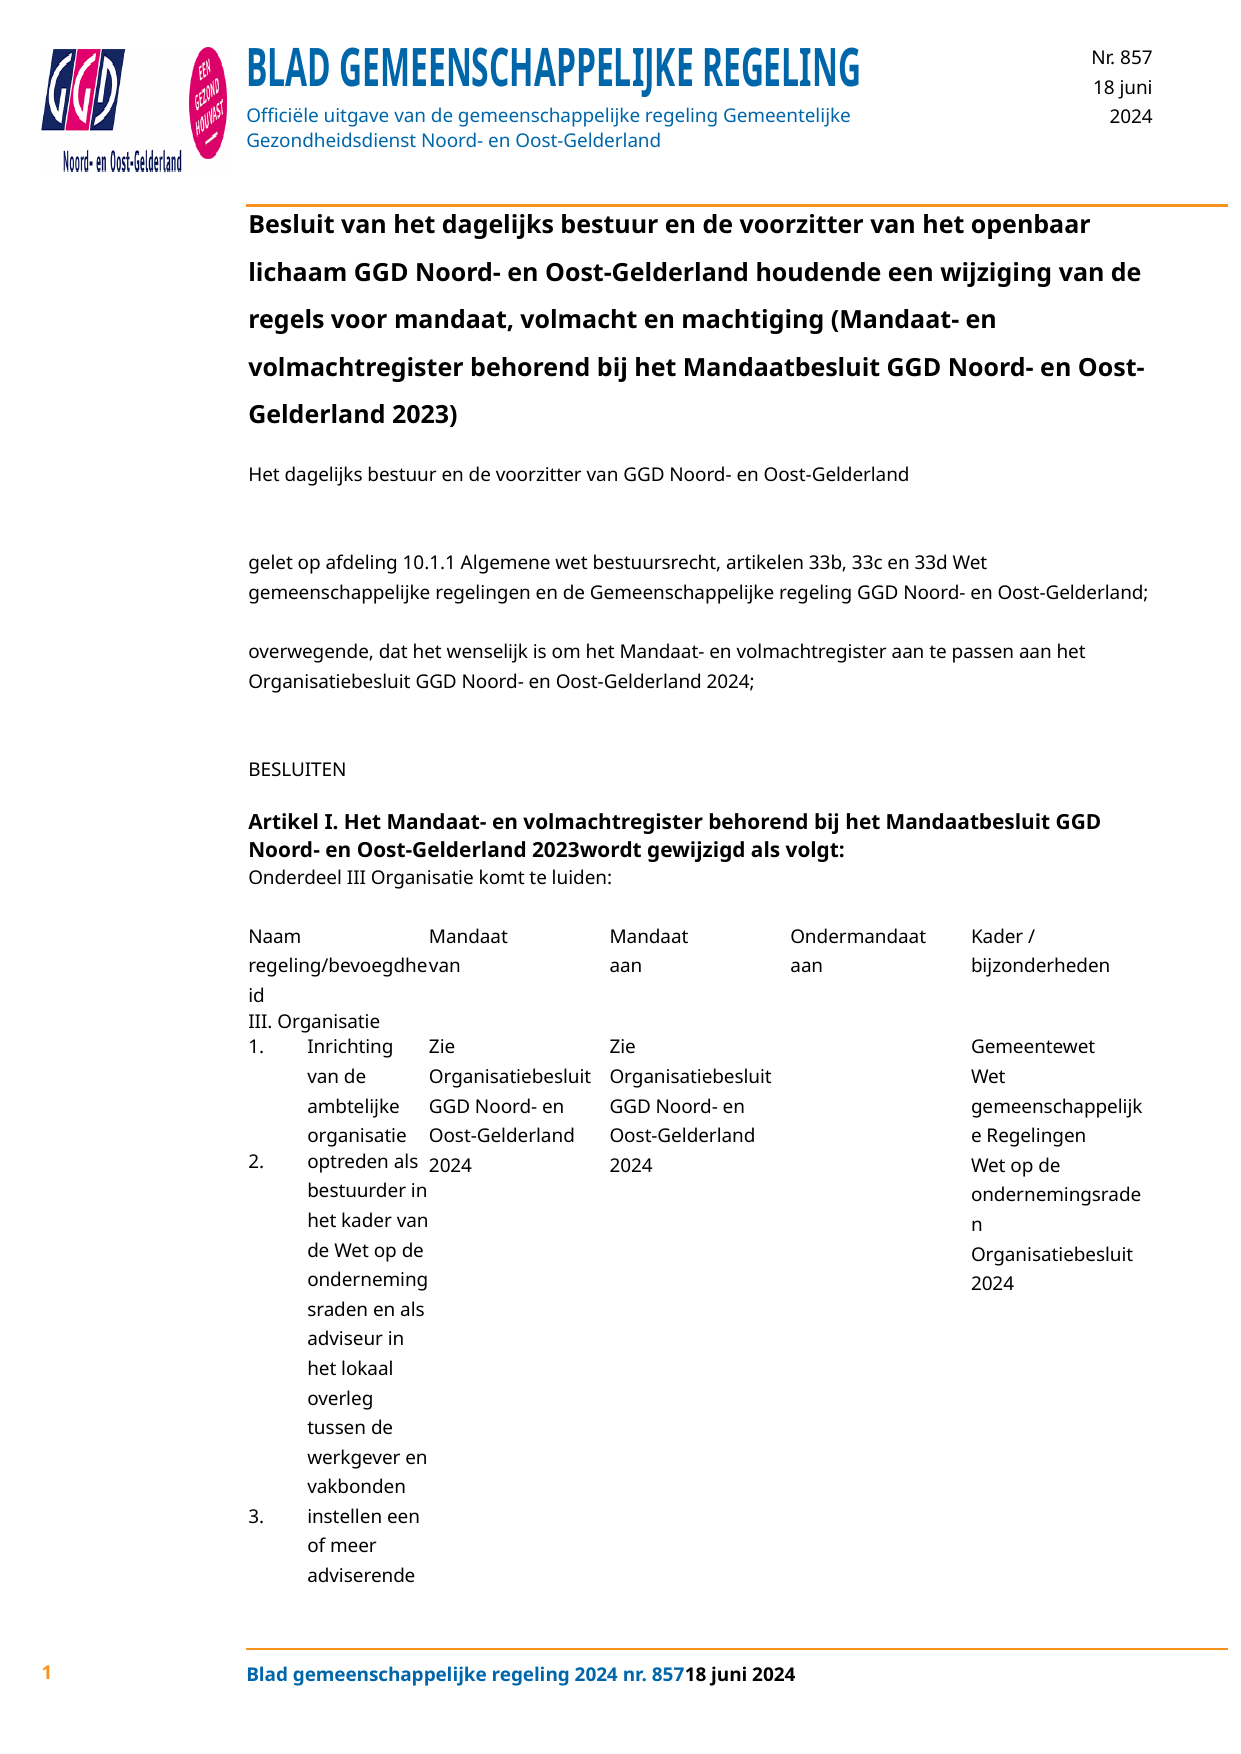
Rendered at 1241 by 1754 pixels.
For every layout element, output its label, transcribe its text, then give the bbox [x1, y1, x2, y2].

text overwegende, dat het wenselijk is om het Mandaat- en volmachtregister aan te passen aan het Organisatiebesluit GGD Noord- en Oost-Gelderland 2024; [248, 638, 1152, 693]
table_header Naam regeling/bevoegdheid [248, 923, 429, 1008]
text BESLUITEN [248, 757, 1152, 782]
table_header Mandaat van [429, 923, 609, 1008]
table_cell Zie Organisatiebesluit GGD Noord- en Oost-Gelderland 2024 [429, 1034, 609, 1588]
text Onderdeel III Organisatie komt te luiden: [248, 864, 1152, 889]
table_cell Gemeentewet Wet gemeenschappelijke Regelingen Wet op de ondernemingsraden Organisatiebesluit 2024 [971, 1034, 1152, 1588]
table_cell [609, 1008, 790, 1034]
table_cell [790, 1008, 971, 1034]
text Het dagelijks bestuur en de voorzitter van GGD Noord- en Oost-Gelderland [248, 461, 1152, 486]
table_cell [971, 1008, 1152, 1034]
table_header Mandaat aan [609, 923, 790, 1008]
table_cell [429, 1008, 609, 1034]
text Artikel I. Het Mandaat- en volmachtregister behorend bij het Mandaatbesluit GGD Noord- en Oost-Gelderland 2023wordt gewijzigd als volgt: [248, 807, 1152, 864]
table_header Kader / bijzonderheden [971, 923, 1152, 1008]
picture [41, 47, 231, 172]
table_cell Zie Organisatiebesluit GGD Noord- en Oost-Gelderland 2024 [609, 1034, 790, 1588]
table_cell Inrichting van de ambtelijke organisatie optreden als bestuurder in het kader van de Wet op de ondernemingsraden en als adviseur in het lokaal overleg tussen de werkgever en vakbonden instellen een of meer adviserende [248, 1034, 429, 1588]
table_header Ondermandaat aan [790, 923, 971, 1008]
table_cell III. Organisatie [248, 1008, 429, 1034]
table_cell [790, 1034, 971, 1588]
text gelet op afdeling 10.1.1 Algemene wet bestuursrecht, artikelen 33b, 33c en 33d Wet gemeenschappelijke regelingen en de Gemeenschappelijke regeling GGD Noord- en Oost-Gelderland; [248, 549, 1152, 605]
text Besluit van het dagelijks bestuur en de voorzitter van het openbaar lichaam GGD Noord- en Oost-Gelderland houdende een wijziging van de regels voor mandaat, volmacht en machtiging (Mandaat- en volmachtregister behorend bij het Mandaatbesluit GGD Noord- en Oost-Gelderland 2023) [248, 207, 1152, 431]
